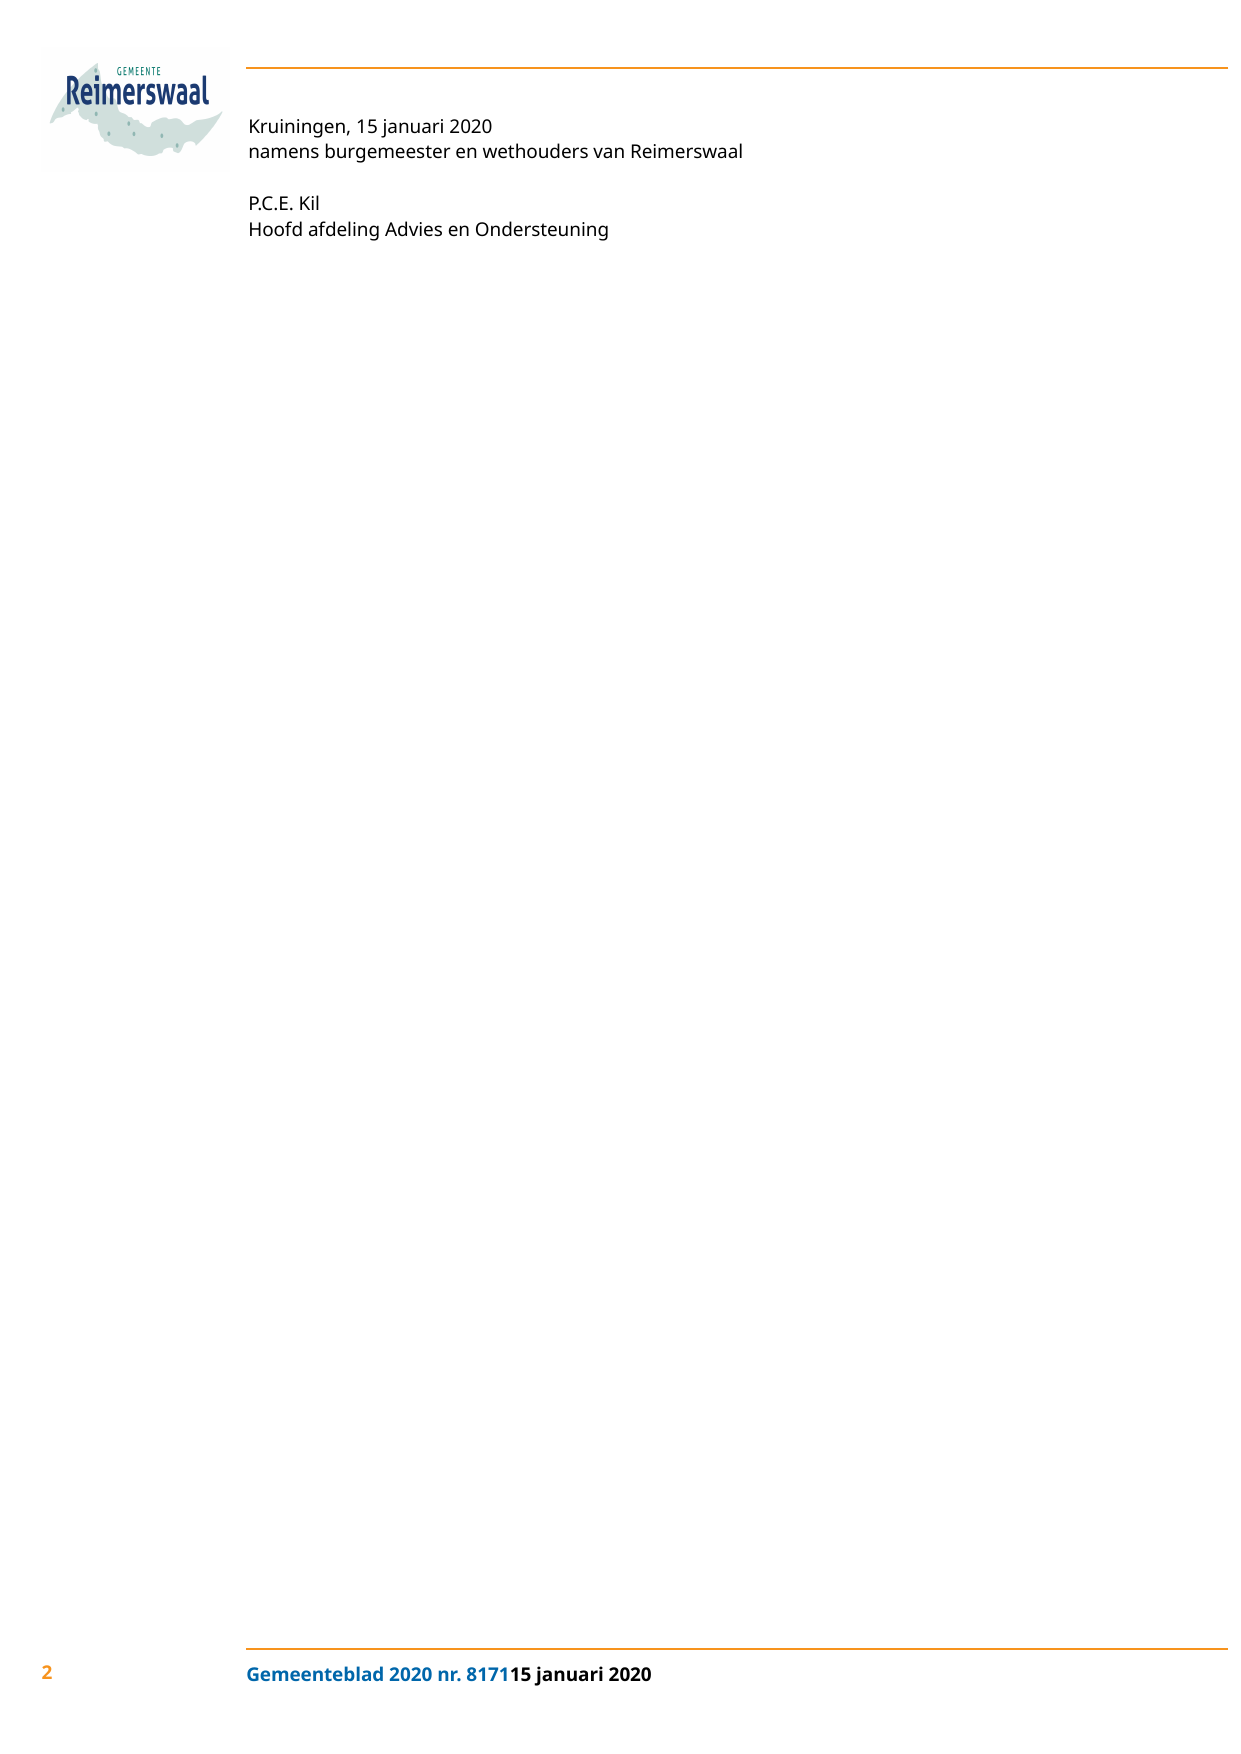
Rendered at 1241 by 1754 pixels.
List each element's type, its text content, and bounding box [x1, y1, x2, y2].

text P.C.E. Kil [248, 190, 1152, 216]
text namens burgemeester en wethouders van Reimerswaal [248, 139, 1152, 164]
text Hoofd afdeling Advies en Ondersteuning [248, 216, 1152, 242]
picture [41, 47, 231, 172]
text Kruiningen, 15 januari 2020 [248, 113, 1152, 139]
